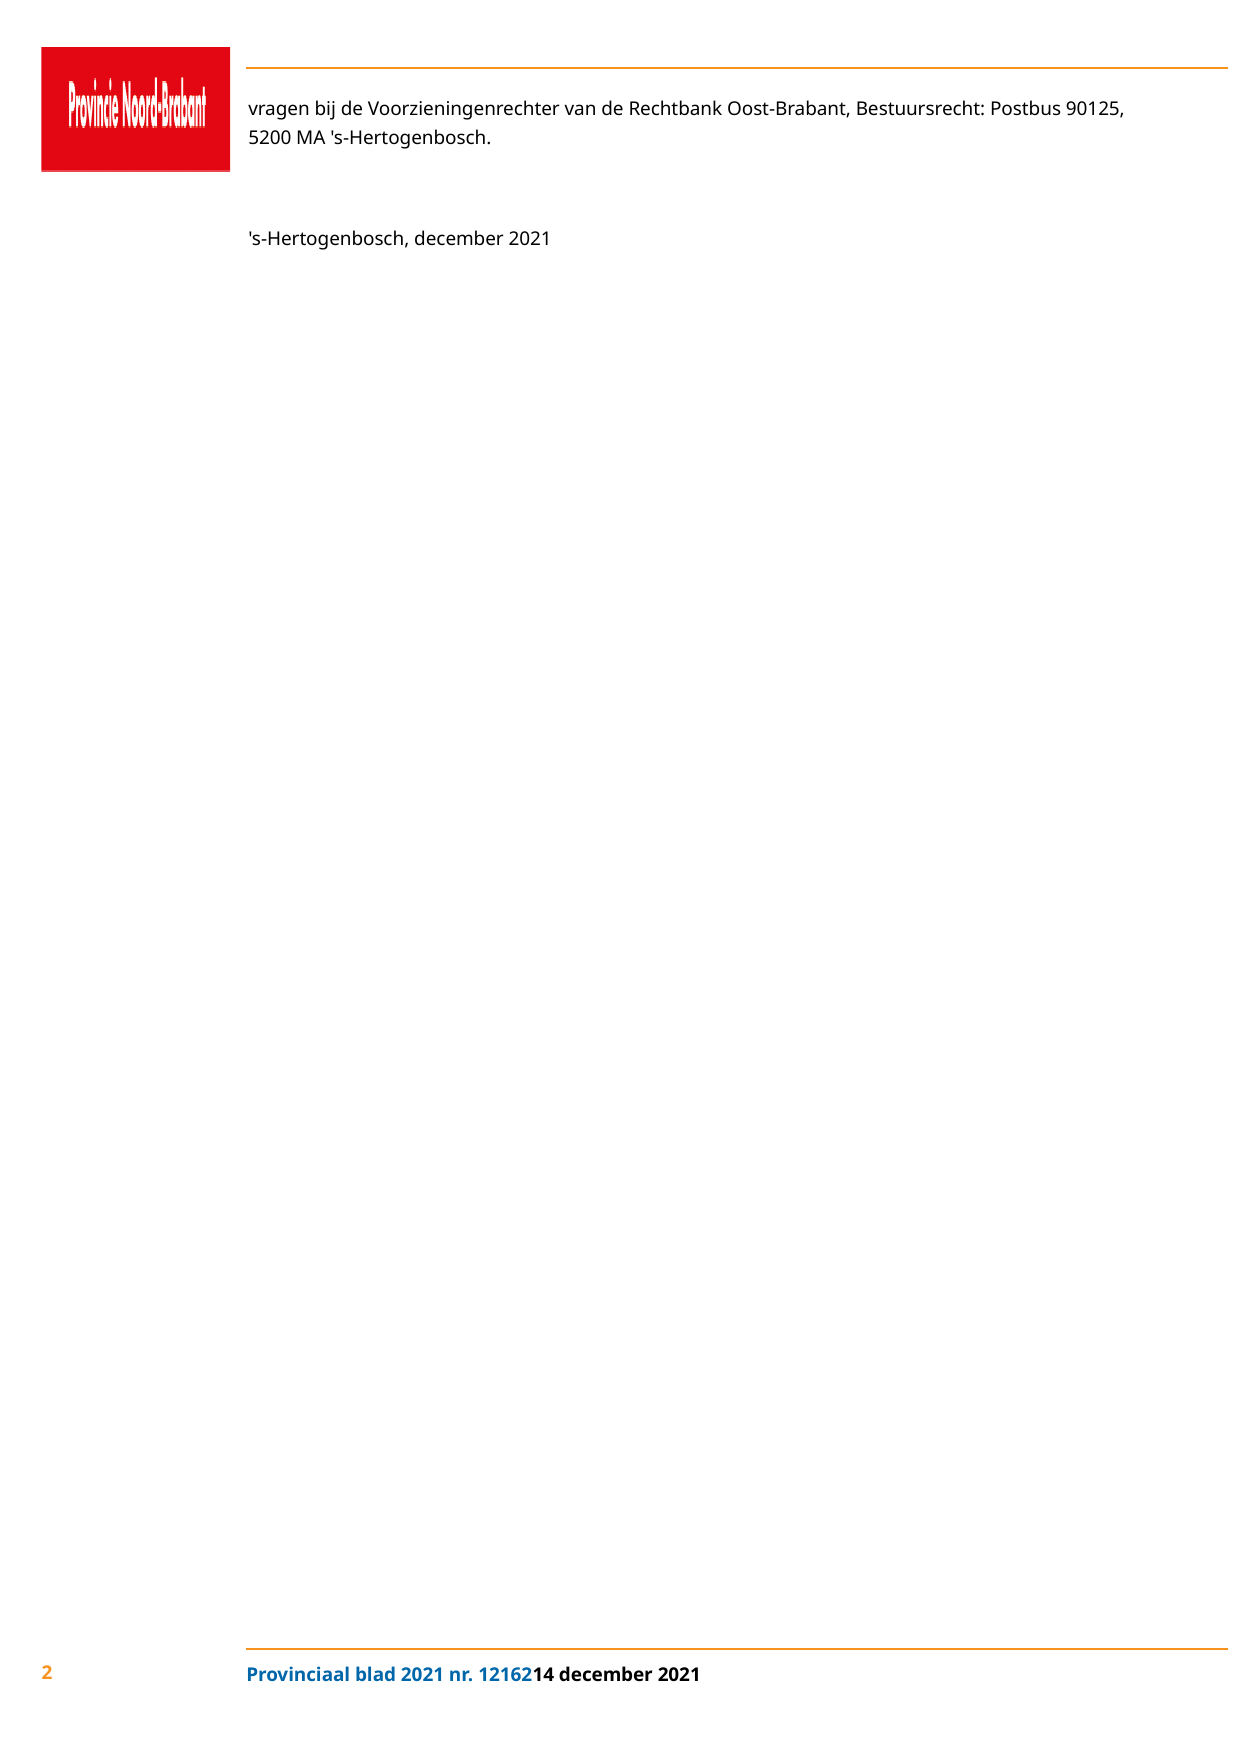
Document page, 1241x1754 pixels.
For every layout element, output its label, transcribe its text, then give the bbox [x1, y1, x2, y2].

picture [41, 47, 231, 172]
text vragen bij de Voorzieningenrechter van de Rechtbank Oost-Brabant, Bestuursrecht: Postbus 90125, 5200 MA 's-Hertogenbosch. [248, 95, 1152, 150]
text 's-Hertogenbosch, december 2021 [248, 225, 1152, 251]
